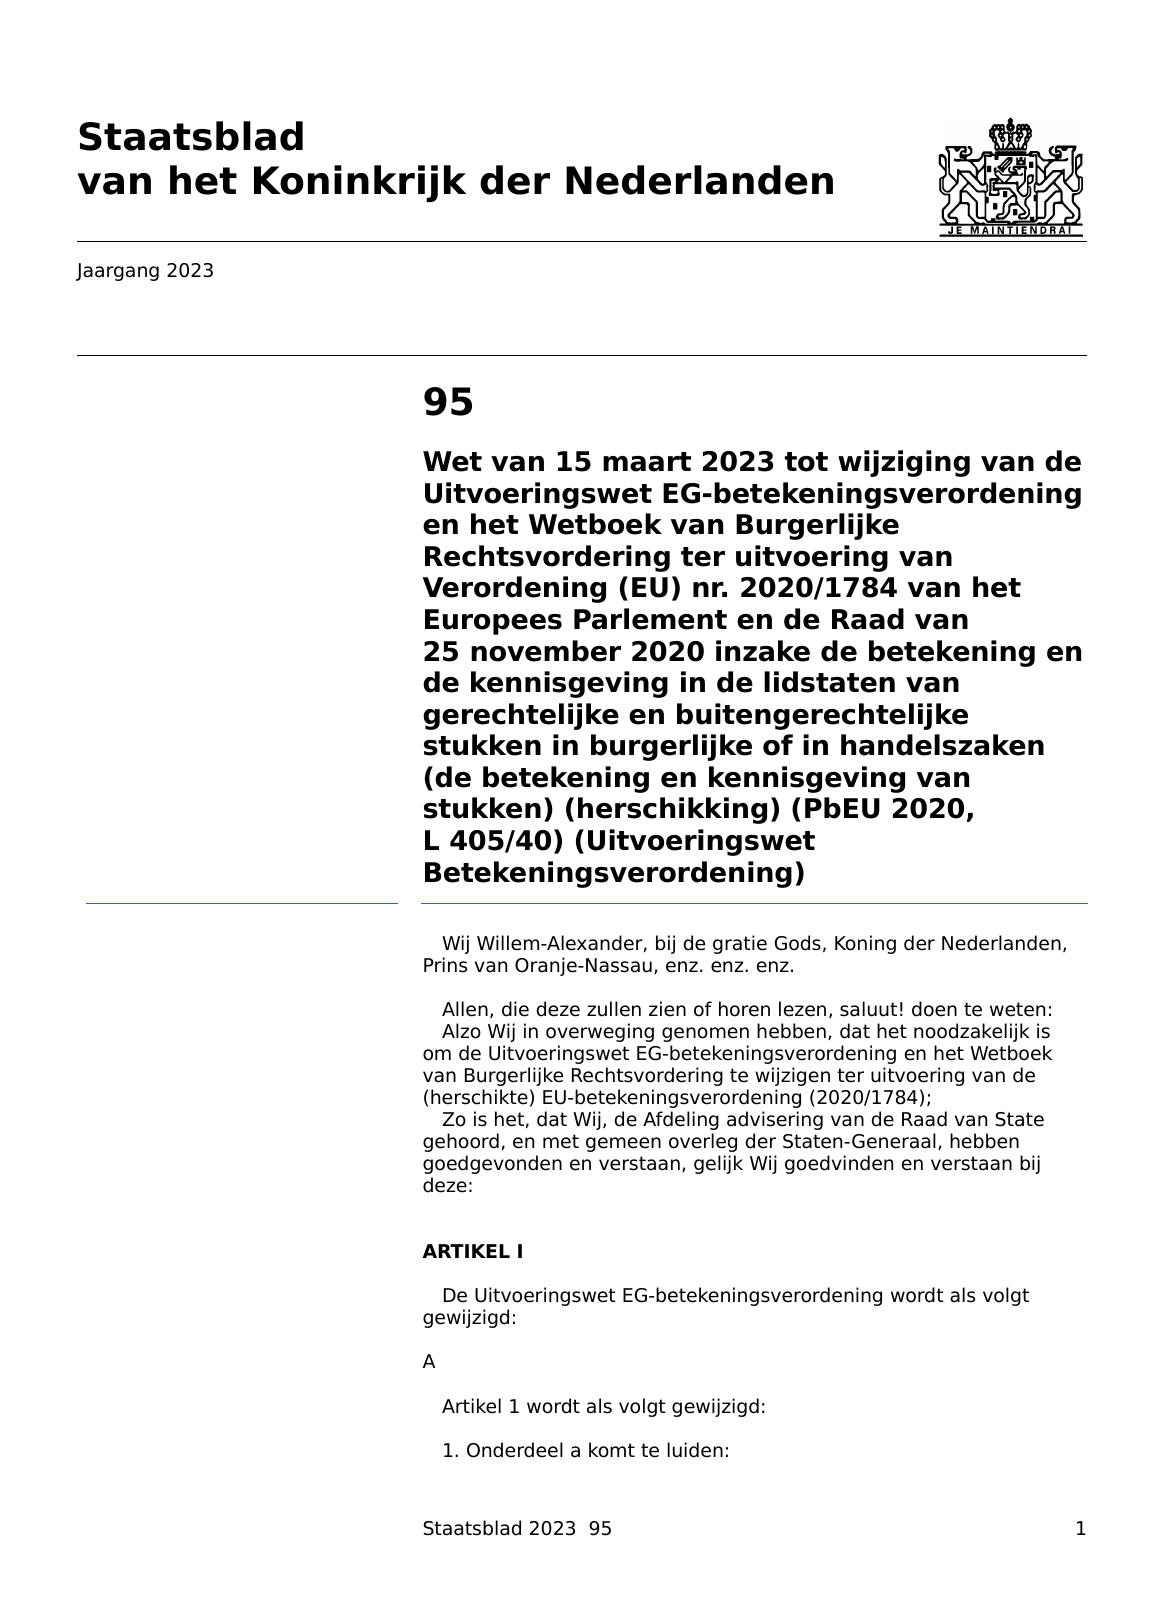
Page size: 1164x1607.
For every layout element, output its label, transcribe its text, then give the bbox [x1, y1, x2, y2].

text 1. Onderdeel a komt te luiden: [422, 1440, 1087, 1462]
text Artikel 1 wordt als volgt gewijzigd: [422, 1396, 1087, 1418]
table_cell Jaargang 2023 [77, 242, 1087, 355]
text Zo is het, dat Wij, de Afdeling advisering van de Raad van State gehoord, en met gemeen overleg der Staten-Generaal, hebben goedgevonden en verstaan, gelijk Wij goedvinden en verstaan bij deze: [422, 1109, 1087, 1197]
picture [936, 115, 1087, 240]
subtitle 95 [422, 381, 1087, 424]
subtitle ARTIKEL I [422, 1241, 1087, 1263]
text Allen, die deze zullen zien of horen lezen, saluut! doen te weten: [422, 999, 1087, 1021]
text Alzo Wij in overweging genomen hebben, dat het noodzakelijk is om de Uitvoeringswet EG-betekeningsverordening en het Wetboek van Burgerlijke Rechtsvordering te wijzigen ter uitvoering van de (herschikte) EU-betekeningsverordening (2020/1784); [422, 1021, 1087, 1109]
text De Uitvoeringswet EG-betekeningsverordening wordt als volgt gewijzigd: [422, 1285, 1087, 1329]
table_header Staatsblad van het Koninkrijk der Nederlanden [77, 100, 886, 241]
text A [422, 1351, 1087, 1373]
text Wet van 15 maart 2023 tot wijziging van de Uitvoeringswet EG-betekeningsverordening en het Wetboek van Burgerlijke Rechtsvordering ter uitvoering van Verordening (EU) nr. 2020/1784 van het Europees Parlement en de Raad van 25 november 2020 inzake de betekening en de kennisgeving in de lidstaten van gerechtelijke en buitengerechtelijke stukken in burgerlijke of in handelszaken (de betekening en kennisgeving van stukken) (herschikking) (PbEU 2020, L 405/40) (Uitvoeringswet Betekeningsverordening) [422, 447, 1087, 888]
table_header [886, 100, 1087, 241]
text Wij Willem-Alexander, bij de gratie Gods, Koning der Nederlanden, Prins van Oranje-Nassau, enz. enz. enz. [422, 933, 1087, 977]
